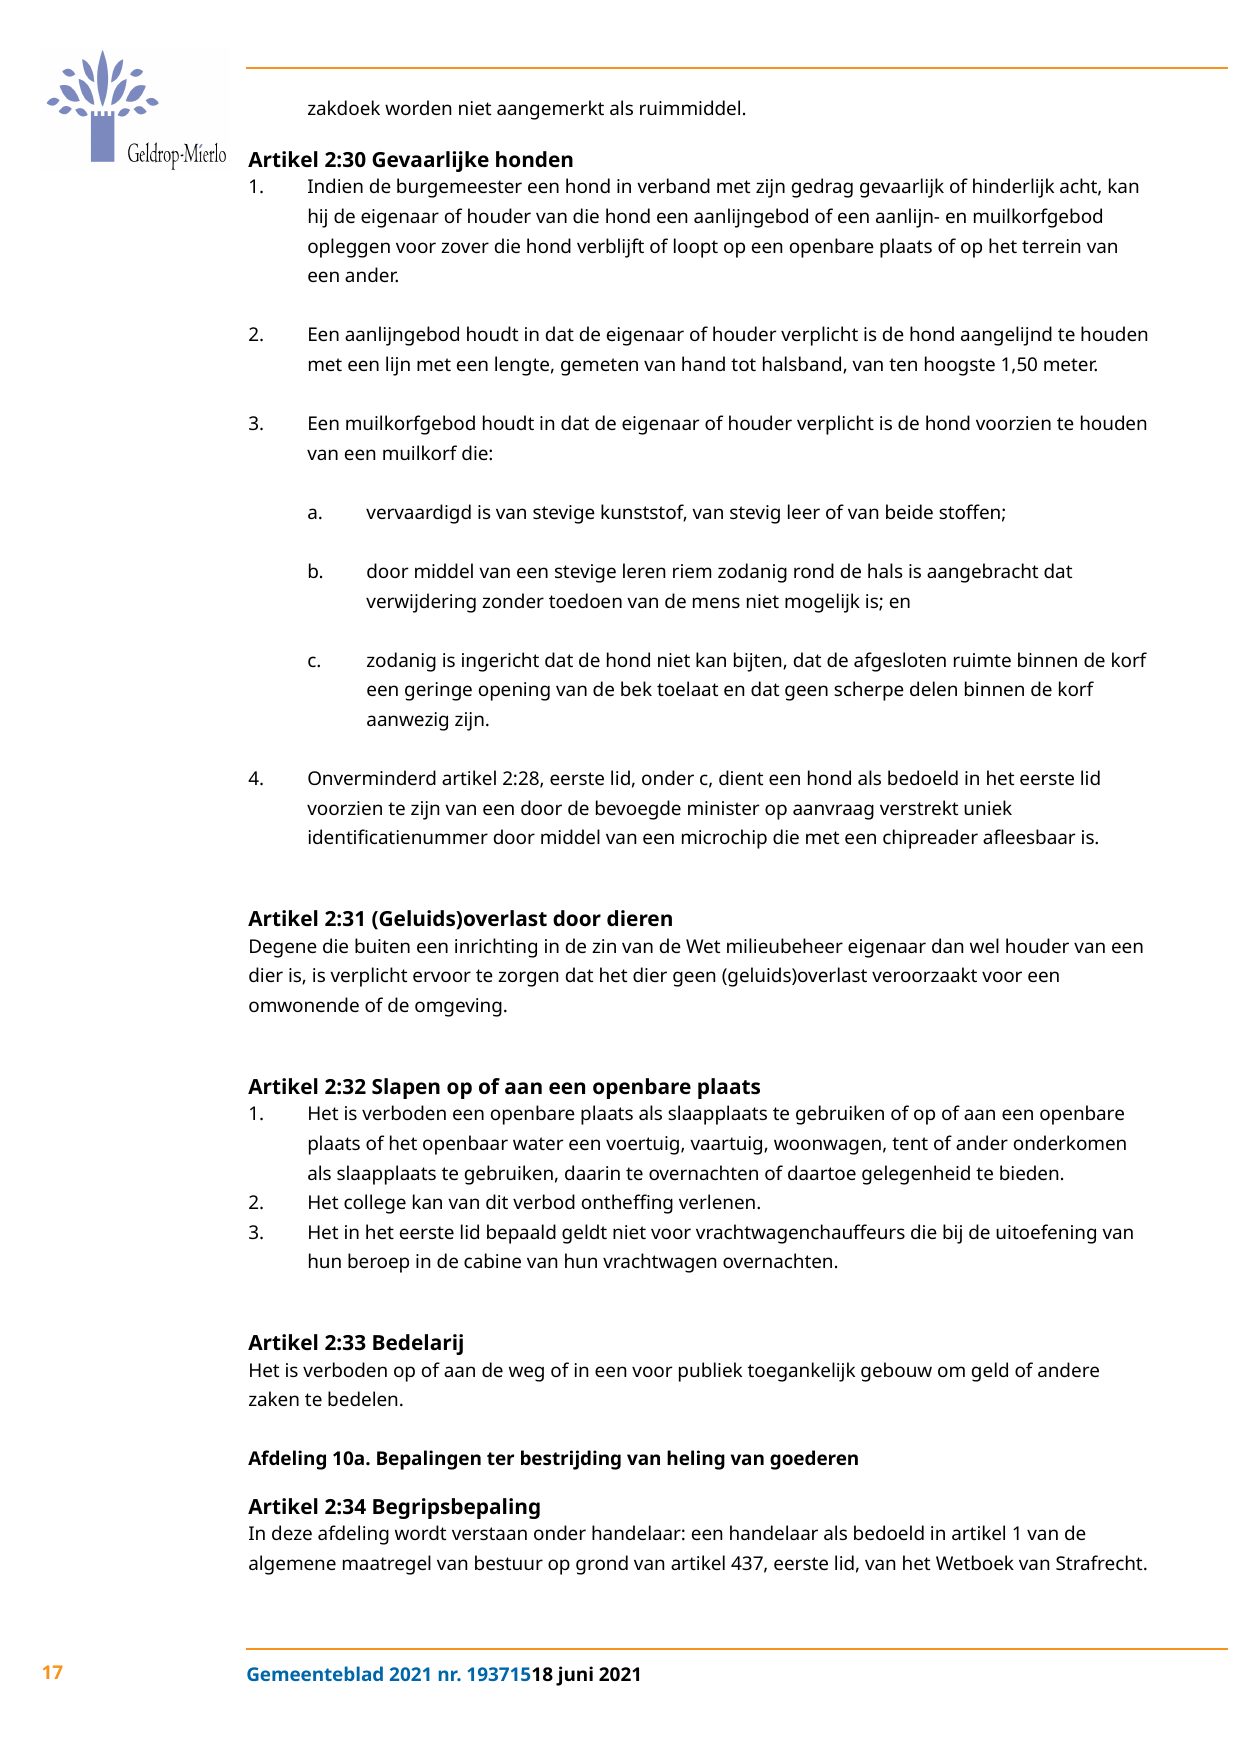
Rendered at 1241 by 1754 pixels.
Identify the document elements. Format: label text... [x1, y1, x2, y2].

text Artikel 2:31 (Geluids)overlast door dieren [248, 904, 1152, 933]
list zakdoek worden niet aangemerkt als ruimmiddel. [248, 95, 1152, 121]
text Artikel 2:34 Begripsbepaling [248, 1492, 1152, 1521]
list Het in het eerste lid bepaald geldt niet voor vrachtwagenchauffeurs die bij de uitoefening van hun beroep in de cabine van hun vrachtwagen overnachten. [248, 1219, 1152, 1274]
text Artikel 2:33 Bedelarij [248, 1328, 1152, 1357]
list Een muilkorfgebod houdt in dat de eigenaar of houder verplicht is de hond voorzien te houden van een muilkorf die: [248, 410, 1152, 466]
list Indien de burgemeester een hond in verband met zijn gedrag gevaarlijk of hinderlijk acht, kan hij de eigenaar of houder van die hond een aanlijngebod of een aanlijn- en muilkorfgebod opleggen voor zover die hond verblijft of loopt op een openbare plaats of op het terrein van een ander. [248, 174, 1152, 288]
text Afdeling 10a. Bepalingen ter bestrijding van heling van goederen [248, 1446, 1152, 1471]
list Een aanlijngebod houdt in dat de eigenaar of houder verplicht is de hond aangelijnd te houden met een lijn met een lengte, gemeten van hand tot halsband, van ten hoogste 1,50 meter. [248, 322, 1152, 377]
list vervaardigd is van stevige kunststof, van stevig leer of van beide stoffen; [307, 499, 1152, 525]
list Onverminderd artikel 2:28, eerste lid, onder c, dient een hond als bedoeld in het eerste lid voorzien te zijn van een door de bevoegde minister op aanvraag verstrekt uniek identificatienummer door middel van een microchip die met een chipreader afleesbaar is. [248, 765, 1152, 850]
list zodanig is ingericht dat de hond niet kan bijten, dat de afgesloten ruimte binnen de korf een geringe opening van de bek toelaat en dat geen scherpe delen binnen de korf aanwezig zijn. [307, 647, 1152, 732]
text Artikel 2:32 Slapen op of aan een openbare plaats [248, 1072, 1152, 1101]
list Het college kan van dit verbod ontheffing verlenen. [248, 1189, 1152, 1215]
text Artikel 2:30 Gevaarlijke honden [248, 145, 1152, 174]
list Het is verboden een openbare plaats als slaapplaats te gebruiken of op of aan een openbare plaats of het openbaar water een voertuig, vaartuig, woonwagen, tent of ander onderkomen als slaapplaats te gebruiken, daarin te overnachten of daartoe gelegenheid te bieden. [248, 1101, 1152, 1185]
picture [41, 47, 231, 172]
text Het is verboden op of aan de weg of in een voor publiek toegankelijk gebouw om geld of andere zaken te bedelen. [248, 1357, 1152, 1412]
list door middel van een stevige leren riem zodanig rond de hals is aangebracht dat verwijdering zonder toedoen van de mens niet mogelijk is; en [307, 558, 1152, 613]
text Degene die buiten een inrichting in de zin van de Wet milieubeheer eigenaar dan wel houder van een dier is, is verplicht ervoor te zorgen dat het dier geen (geluids)overlast veroorzaakt voor een omwonende of de omgeving. [248, 933, 1152, 1018]
text In deze afdeling wordt verstaan onder handelaar: een handelaar als bedoeld in artikel 1 van de algemene maatregel van bestuur op grond van artikel 437, eerste lid, van het Wetboek van Strafrecht. [248, 1521, 1152, 1576]
